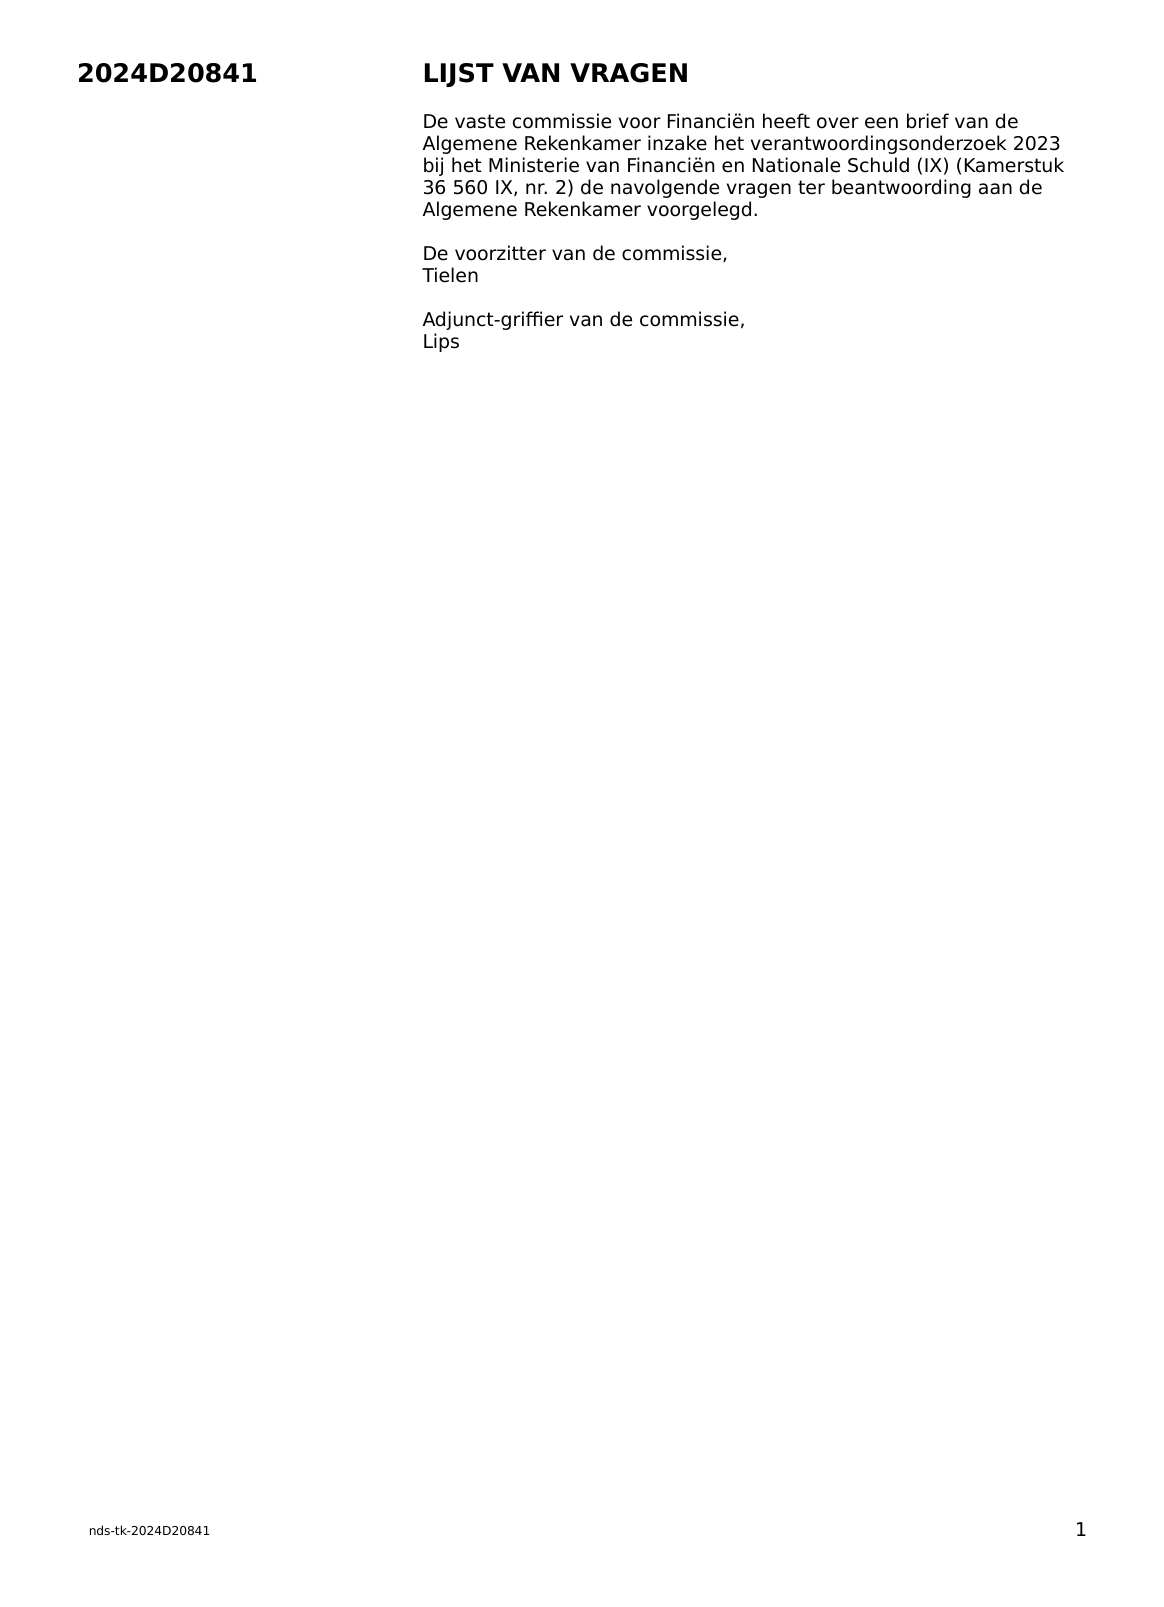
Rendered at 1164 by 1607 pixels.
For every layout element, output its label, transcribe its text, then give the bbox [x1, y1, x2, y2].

text 2024D20841 LIJST VAN VRAGEN [77, 59, 1087, 89]
text Adjunct-griffier van de commissie, [422, 309, 1087, 331]
text De voorzitter van de commissie, [422, 243, 1087, 265]
text Lips [422, 331, 1087, 353]
text Tielen [422, 265, 1087, 287]
text De vaste commissie voor Financiën heeft over een brief van de Algemene Rekenkamer inzake het verantwoordingsonderzoek 2023 bij het Ministerie van Financiën en Nationale Schuld (IX) (Kamerstuk 36 560 IX, nr. 2) de navolgende vragen ter beantwoording aan de Algemene Rekenkamer voorgelegd. [422, 111, 1087, 221]
text nds-tk-2024D20841 [88, 1524, 323, 1538]
